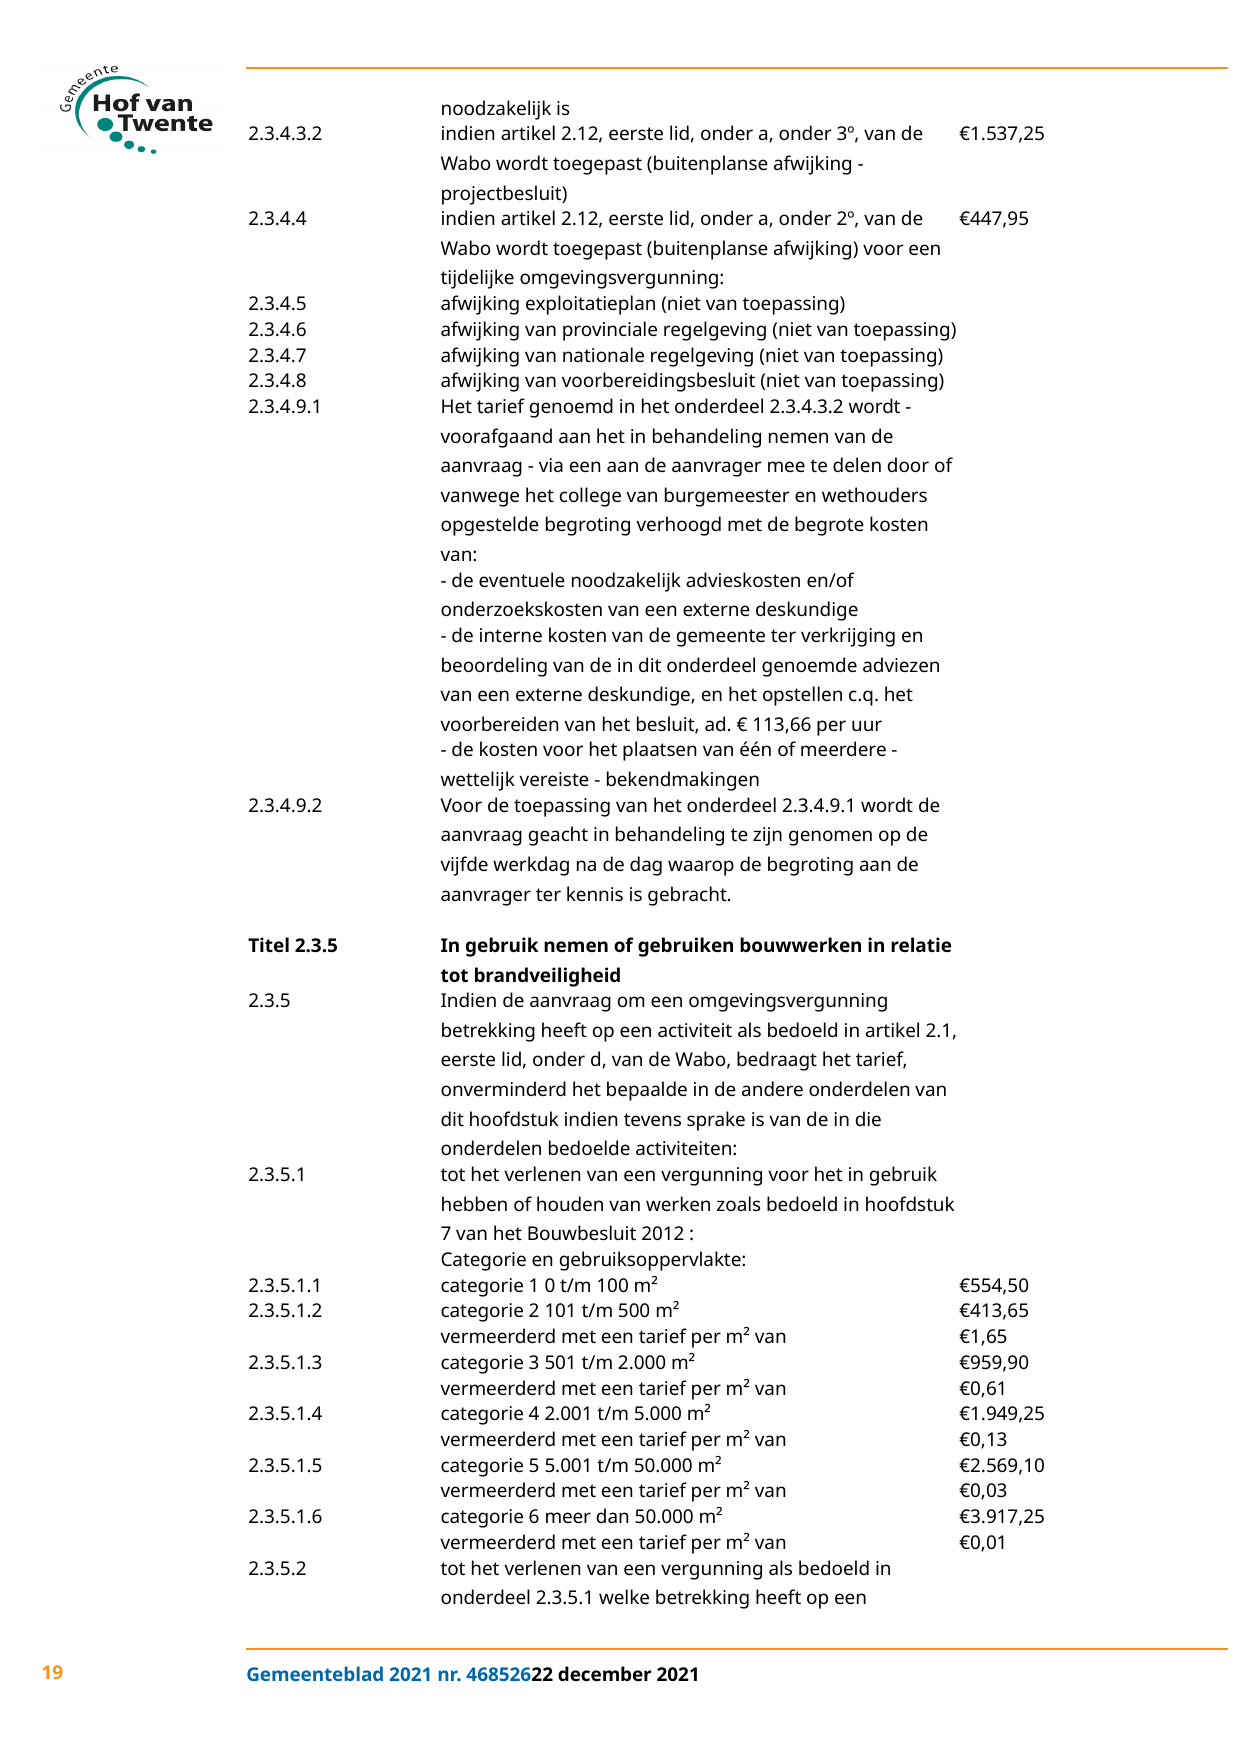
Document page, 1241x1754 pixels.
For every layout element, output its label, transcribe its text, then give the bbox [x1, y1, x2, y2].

table_cell vermeerderd met een tarief per m² van [440, 1478, 959, 1503]
table_cell 2.3.4.5 [248, 290, 440, 316]
table_cell categorie 2 101 t/m 500 m² [440, 1298, 959, 1323]
table_cell [248, 567, 440, 622]
table_cell [248, 1246, 440, 1272]
table_cell [248, 1529, 440, 1555]
table_cell [248, 1426, 440, 1452]
picture [41, 47, 231, 172]
table_cell [248, 737, 440, 792]
table_cell [959, 932, 1152, 987]
table_cell vermeerderd met een tarief per m² van [440, 1529, 959, 1555]
table_cell [959, 316, 1152, 342]
table_cell tot het verlenen van een vergunning voor het in gebruik hebben of houden van werken zoals bedoeld in hoofdstuk 7 van het Bouwbesluit 2012 : [440, 1161, 959, 1246]
table_cell [248, 95, 440, 121]
table_cell categorie 4 2.001 t/m 5.000 m² [440, 1400, 959, 1426]
table_cell €1,65 [959, 1323, 1152, 1349]
table_cell [248, 1323, 440, 1349]
table_cell vermeerderd met een tarief per m² van [440, 1375, 959, 1400]
table_cell 2.3.5.1.5 [248, 1452, 440, 1478]
table_cell afwijking van provinciale regelgeving (niet van toepassing) [440, 316, 959, 342]
table_cell indien artikel 2.12, eerste lid, onder a, onder 2º, van de Wabo wordt toegepast (buitenplanse afwijking) voor een tijdelijke omgevingsvergunning: [440, 205, 959, 290]
table_cell [959, 290, 1152, 316]
table_cell [959, 737, 1152, 792]
table_cell afwijking van voorbereidingsbesluit (niet van toepassing) [440, 368, 959, 393]
table_cell €0,03 [959, 1478, 1152, 1503]
table_cell €1.949,25 [959, 1400, 1152, 1426]
table_cell [959, 95, 1152, 121]
table_cell 2.3.5.1.4 [248, 1400, 440, 1426]
table_cell 2.3.4.6 [248, 316, 440, 342]
table_cell indien artikel 2.12, eerste lid, onder a, onder 3º, van de Wabo wordt toegepast (buitenplanse afwijking - projectbesluit) [440, 121, 959, 205]
table_cell 2.3.5.2 [248, 1555, 440, 1610]
table_cell €413,65 [959, 1298, 1152, 1323]
table_cell 2.3.4.9.2 [248, 792, 440, 906]
table_cell [959, 622, 1152, 737]
table_cell In gebruik nemen of gebruiken bouwwerken in relatie tot brandveiligheid [440, 932, 959, 987]
table_cell [959, 792, 1152, 906]
table_cell €447,95 [959, 205, 1152, 290]
table_cell [959, 567, 1152, 622]
table_cell €0,61 [959, 1375, 1152, 1400]
table_cell 2.3.5.1 [248, 1161, 440, 1246]
table_cell [959, 368, 1152, 393]
table_cell - de eventuele noodzakelijk advieskosten en/of onderzoekskosten van een externe deskundige [440, 567, 959, 622]
table_cell [959, 1555, 1152, 1610]
table_cell [440, 906, 959, 932]
table_cell categorie 3 501 t/m 2.000 m² [440, 1349, 959, 1375]
table_cell €959,90 [959, 1349, 1152, 1375]
table_cell Voor de toepassing van het onderdeel 2.3.4.9.1 wordt de aanvraag geacht in behandeling te zijn genomen op de vijfde werkdag na de dag waarop de begroting aan de aanvrager ter kennis is gebracht. [440, 792, 959, 906]
table_cell [959, 393, 1152, 567]
table_cell tot het verlenen van een vergunning als bedoeld in onderdeel 2.3.5.1 welke betrekking heeft op een [440, 1555, 959, 1610]
table_cell categorie 6 meer dan 50.000 m² [440, 1503, 959, 1529]
table_cell [248, 906, 440, 932]
table_cell €554,50 [959, 1272, 1152, 1297]
table_cell noodzakelijk is [440, 95, 959, 121]
table_cell Categorie en gebruiksoppervlakte: [440, 1246, 959, 1272]
table_cell 2.3.4.4 [248, 205, 440, 290]
table_cell €0,13 [959, 1426, 1152, 1452]
table_cell 2.3.5.1.2 [248, 1298, 440, 1323]
table_cell 2.3.5.1.6 [248, 1503, 440, 1529]
table_cell €3.917,25 [959, 1503, 1152, 1529]
table_cell 2.3.5.1.3 [248, 1349, 440, 1375]
table_cell 2.3.4.7 [248, 342, 440, 367]
table_cell €1.537,25 [959, 121, 1152, 205]
table_cell [959, 1161, 1152, 1246]
table_cell 2.3.4.9.1 [248, 393, 440, 567]
table_cell [248, 1478, 440, 1503]
table_cell [959, 342, 1152, 367]
table_cell - de kosten voor het plaatsen van één of meerdere - wettelijk vereiste - bekendmakingen [440, 737, 959, 792]
table_cell Het tarief genoemd in het onderdeel 2.3.4.3.2 wordt - voorafgaand aan het in behandeling nemen van de aanvraag - via een aan de aanvrager mee te delen door of vanwege het college van burgemeester en wethouders opgestelde begroting verhoogd met de begrote kosten van: [440, 393, 959, 567]
table_cell categorie 5 5.001 t/m 50.000 m² [440, 1452, 959, 1478]
table_cell 2.3.5 [248, 988, 440, 1161]
table_cell [248, 1375, 440, 1400]
table_cell 2.3.4.8 [248, 368, 440, 393]
table_cell [959, 1246, 1152, 1272]
table_cell categorie 1 0 t/m 100 m² [440, 1272, 959, 1297]
table_cell vermeerderd met een tarief per m² van [440, 1426, 959, 1452]
table_cell Titel 2.3.5 [248, 932, 440, 987]
table_cell [248, 622, 440, 737]
table_cell afwijking exploitatieplan (niet van toepassing) [440, 290, 959, 316]
table_cell [959, 988, 1152, 1161]
table_cell [959, 906, 1152, 932]
table_cell €2.569,10 [959, 1452, 1152, 1478]
table_cell 2.3.4.3.2 [248, 121, 440, 205]
table_cell vermeerderd met een tarief per m² van [440, 1323, 959, 1349]
table_cell €0,01 [959, 1529, 1152, 1555]
table_cell Indien de aanvraag om een omgevingsvergunning betrekking heeft op een activiteit als bedoeld in artikel 2.1, eerste lid, onder d, van de Wabo, bedraagt het tarief, onverminderd het bepaalde in de andere onderdelen van dit hoofdstuk indien tevens sprake is van de in die onderdelen bedoelde activiteiten: [440, 988, 959, 1161]
table_cell afwijking van nationale regelgeving (niet van toepassing) [440, 342, 959, 367]
table_cell - de interne kosten van de gemeente ter verkrijging en beoordeling van de in dit onderdeel genoemde adviezen van een externe deskundige, en het opstellen c.q. het voorbereiden van het besluit, ad. € 113,66 per uur [440, 622, 959, 737]
table_cell 2.3.5.1.1 [248, 1272, 440, 1297]
